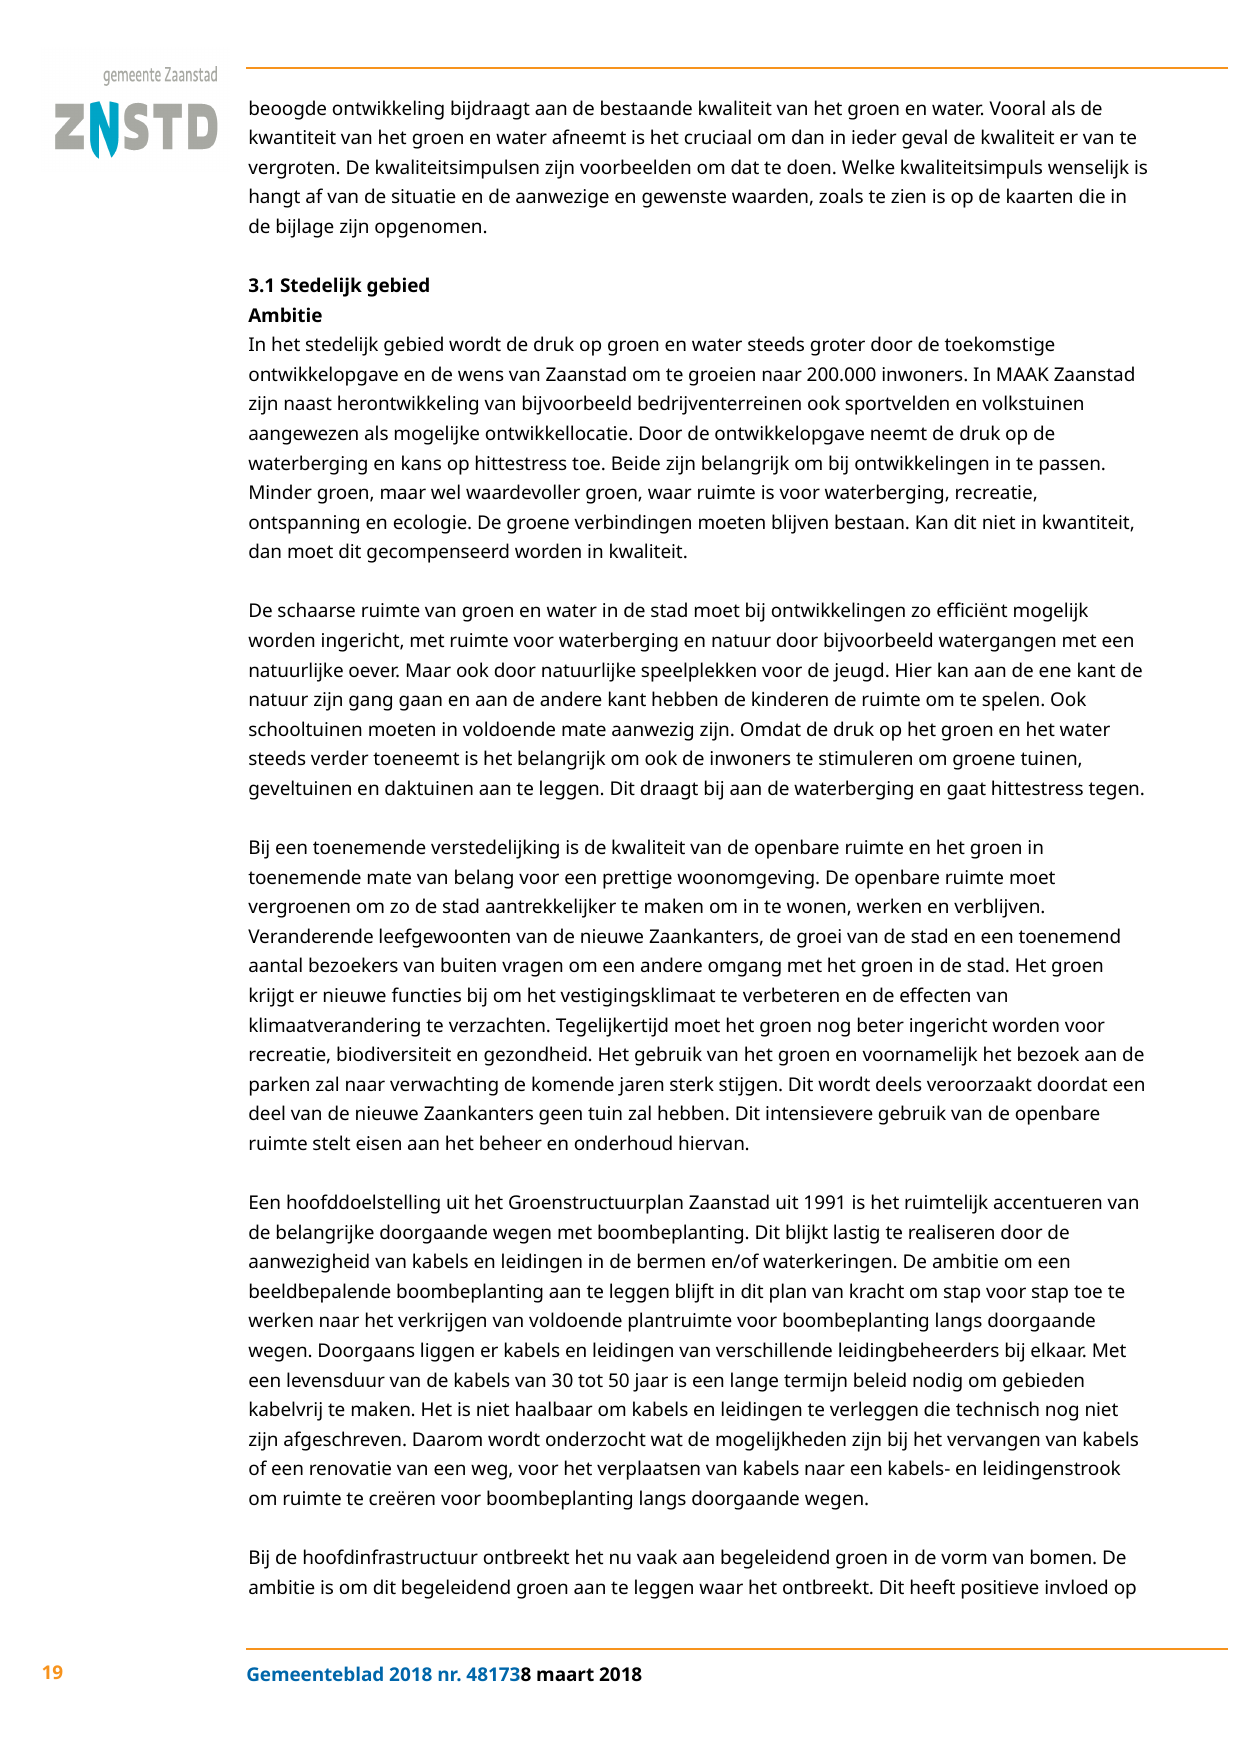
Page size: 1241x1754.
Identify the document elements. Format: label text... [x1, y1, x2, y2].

text Bij de hoofdinfrastructuur ontbreekt het nu vaak aan begeleidend groen in de vorm van bomen. De ambitie is om dit begeleidend groen aan te leggen waar het ontbreekt. Dit heeft positieve invloed op [248, 1544, 1152, 1600]
text Ambitie [248, 302, 1152, 328]
text 3.1 Stedelijk gebied [248, 272, 1152, 298]
text Bij een toenemende verstedelijking is de kwaliteit van de openbare ruimte en het groen in toenemende mate van belang voor een prettige woonomgeving. De openbare ruimte moet vergroenen om zo de stad aantrekkelijker te maken om in te wonen, werken en verblijven. Veranderende leefgewoonten van de nieuwe Zaankanters, de groei van de stad en een toenemend aantal bezoekers van buiten vragen om een andere omgang met het groen in de stad. Het groen krijgt er nieuwe functies bij om het vestigingsklimaat te verbeteren en de effecten van klimaatverandering te verzachten. Tegelijkertijd moet het groen nog beter ingericht worden voor recreatie, biodiversiteit en gezondheid. Het gebruik van het groen en voornamelijk het bezoek aan de parken zal naar verwachting de komende jaren sterk stijgen. Dit wordt deels veroorzaakt doordat een deel van de nieuwe Zaankanters geen tuin zal hebben. Dit intensievere gebruik van de openbare ruimte stelt eisen aan het beheer en onderhoud hiervan. [248, 834, 1152, 1156]
picture [41, 47, 231, 172]
text Een hoofddoelstelling uit het Groenstructuurplan Zaanstad uit 1991 is het ruimtelijk accentueren van de belangrijke doorgaande wegen met boombeplanting. Dit blijkt lastig te realiseren door de aanwezigheid van kabels en leidingen in de bermen en/of waterkeringen. De ambitie om een beeldbepalende boombeplanting aan te leggen blijft in dit plan van kracht om stap voor stap toe te werken naar het verkrijgen van voldoende plantruimte voor boombeplanting langs doorgaande wegen. Doorgaans liggen er kabels en leidingen van verschillende leidingbeheerders bij elkaar. Met een levensduur van de kabels van 30 tot 50 jaar is een lange termijn beleid nodig om gebieden kabelvrij te maken. Het is niet haalbaar om kabels en leidingen te verleggen die technisch nog niet zijn afgeschreven. Daarom wordt onderzocht wat de mogelijkheden zijn bij het vervangen van kabels of een renovatie van een weg, voor het verplaatsen van kabels naar een kabels- en leidingenstrook om ruimte te creëren voor boombeplanting langs doorgaande wegen. [248, 1189, 1152, 1511]
text beoogde ontwikkeling bijdraagt aan de bestaande kwaliteit van het groen en water. Vooral als de kwantiteit van het groen en water afneemt is het cruciaal om dan in ieder geval de kwaliteit er van te vergroten. De kwaliteitsimpulsen zijn voorbeelden om dat te doen. Welke kwaliteitsimpuls wenselijk is hangt af van de situatie en de aanwezige en gewenste waarden, zoals te zien is op de kaarten die in de bijlage zijn opgenomen. [248, 95, 1152, 239]
text De schaarse ruimte van groen en water in de stad moet bij ontwikkelingen zo efficiënt mogelijk worden ingericht, met ruimte voor waterberging en natuur door bijvoorbeeld watergangen met een natuurlijke oever. Maar ook door natuurlijke speelplekken voor de jeugd. Hier kan aan de ene kant de natuur zijn gang gaan en aan de andere kant hebben de kinderen de ruimte om te spelen. Ook schooltuinen moeten in voldoende mate aanwezig zijn. Omdat de druk op het groen en het water steeds verder toeneemt is het belangrijk om ook de inwoners te stimuleren om groene tuinen, geveltuinen en daktuinen aan te leggen. Dit draagt bij aan de waterberging en gaat hittestress tegen. [248, 598, 1152, 801]
text In het stedelijk gebied wordt de druk op groen en water steeds groter door de toekomstige ontwikkelopgave en de wens van Zaanstad om te groeien naar 200.000 inwoners. In MAAK Zaanstad zijn naast herontwikkeling van bijvoorbeeld bedrijventerreinen ook sportvelden en volkstuinen aangewezen als mogelijke ontwikkellocatie. Door de ontwikkelopgave neemt de druk op de waterberging en kans op hittestress toe. Beide zijn belangrijk om bij ontwikkelingen in te passen. Minder groen, maar wel waardevoller groen, waar ruimte is voor waterberging, recreatie, ontspanning en ecologie. De groene verbindingen moeten blijven bestaan. Kan dit niet in kwantiteit, dan moet dit gecompenseerd worden in kwaliteit. [248, 331, 1152, 564]
